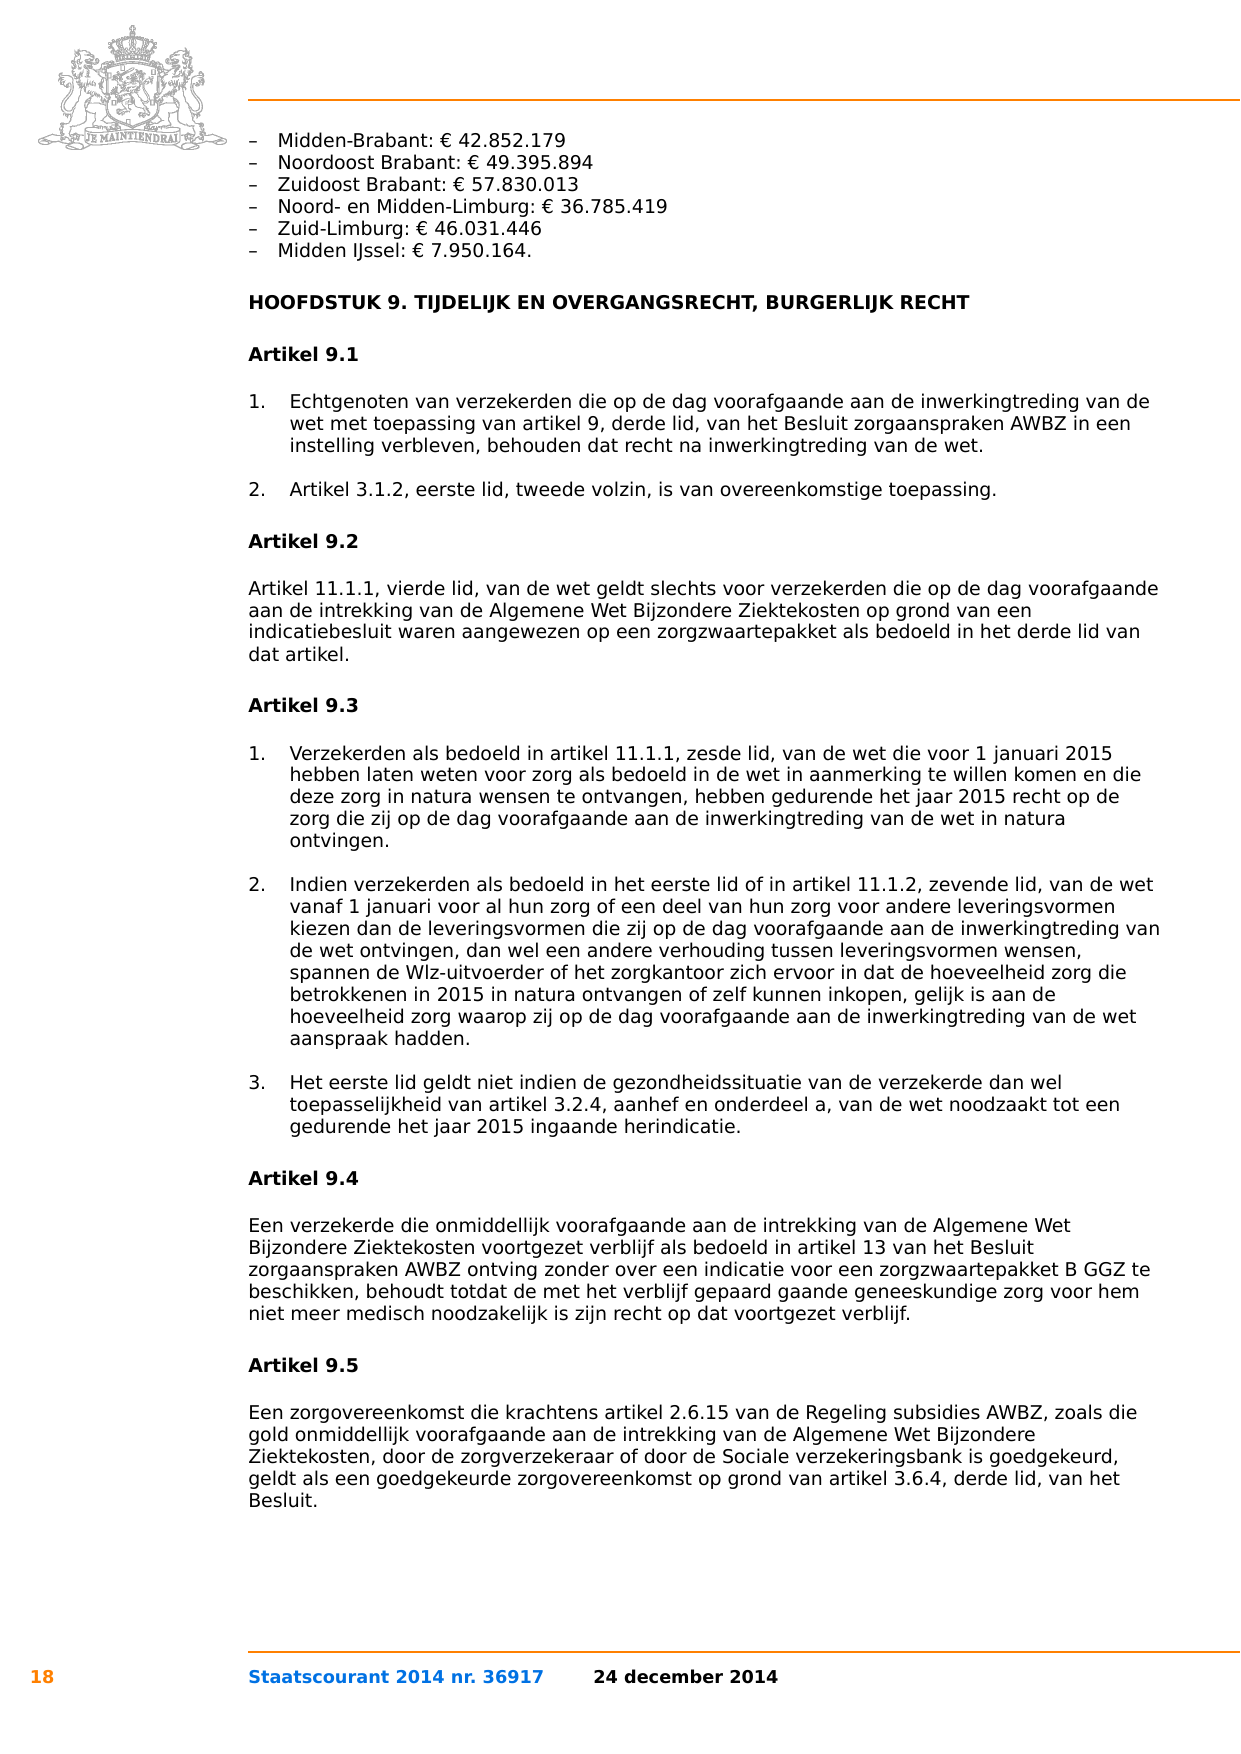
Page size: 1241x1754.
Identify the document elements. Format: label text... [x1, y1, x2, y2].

text 1. Echtgenoten van verzekerden die op de dag voorafgaande aan de inwerkingtreding van de wet met toepassing van artikel 9, derde lid, van het Besluit zorgaanspraken AWBZ in een instelling verbleven, behouden dat recht na inwerkingtreding van de wet. [248, 391, 1163, 457]
text – Midden-Brabant: € 42.852.179 [248, 130, 1163, 152]
text Een zorgovereenkomst die krachtens artikel 2.6.15 van de Regeling subsidies AWBZ, zoals die gold onmiddellijk voorafgaande aan de intrekking van de Algemene Wet Bijzondere Ziektekosten, door de zorgverzekeraar of door de Sociale verzekeringsbank is goedgekeurd, geldt als een goedgekeurde zorgovereenkomst op grond van artikel 3.6.4, derde lid, van het Besluit. [248, 1402, 1163, 1512]
text 3. Het eerste lid geldt niet indien de gezondheidssituatie van de verzekerde dan wel toepasselijkheid van artikel 3.2.4, aanhef en onderdeel a, van de wet noodzaakt tot een gedurende het jaar 2015 ingaande herindicatie. [248, 1072, 1163, 1138]
subtitle Artikel 9.2 [248, 531, 1163, 552]
picture [38, 25, 227, 150]
text Een verzekerde die onmiddellijk voorafgaande aan de intrekking van de Algemene Wet Bijzondere Ziektekosten voortgezet verblijf als bedoeld in artikel 13 van het Besluit zorgaanspraken AWBZ ontving zonder over een indicatie voor een zorgzwaartepakket B GGZ te beschikken, behoudt totdat de met het verblijf gepaard gaande geneeskundige zorg voor hem niet meer medisch noodzakelijk is zijn recht op dat voortgezet verblijf. [248, 1215, 1163, 1325]
subtitle Artikel 9.5 [248, 1355, 1163, 1377]
text – Noordoost Brabant: € 49.395.894 [248, 152, 1163, 174]
text – Midden IJssel: € 7.950.164. [248, 240, 1163, 262]
subtitle Artikel 9.3 [248, 695, 1163, 717]
subtitle Artikel 9.1 [248, 344, 1163, 366]
text – Zuid-Limburg: € 46.031.446 [248, 218, 1163, 240]
text – Zuidoost Brabant: € 57.830.013 [248, 174, 1163, 196]
subtitle Artikel 9.4 [248, 1168, 1163, 1190]
text – Noord- en Midden-Limburg: € 36.785.419 [248, 196, 1163, 218]
text Artikel 11.1.1, vierde lid, van de wet geldt slechts voor verzekerden die op de dag voorafgaande aan de intrekking van de Algemene Wet Bijzondere Ziektekosten op grond van een indicatiebesluit waren aangewezen op een zorgzwaartepakket als bedoeld in het derde lid van dat artikel. [248, 577, 1163, 665]
text 2. Artikel 3.1.2, eerste lid, tweede volzin, is van overeenkomstige toepassing. [248, 478, 1163, 501]
text 1. Verzekerden als bedoeld in artikel 11.1.1, zesde lid, van de wet die voor 1 januari 2015 hebben laten weten voor zorg als bedoeld in de wet in aanmerking te willen komen en die deze zorg in natura wensen te ontvangen, hebben gedurende het jaar 2015 recht op de zorg die zij op de dag voorafgaande aan de inwerkingtreding van de wet in natura ontvingen. [248, 742, 1163, 852]
text 2. Indien verzekerden als bedoeld in het eerste lid of in artikel 11.1.2, zevende lid, van de wet vanaf 1 januari voor al hun zorg of een deel van hun zorg voor andere leveringsvormen kiezen dan de leveringsvormen die zij op de dag voorafgaande aan de inwerkingtreding van de wet ontvingen, dan wel een andere verhouding tussen leveringsvormen wensen, spannen de Wlz-uitvoerder of het zorgkantoor zich ervoor in dat de hoeveelheid zorg die betrokkenen in 2015 in natura ontvangen of zelf kunnen inkopen, gelijk is aan de hoeveelheid zorg waarop zij op de dag voorafgaande aan de inwerkingtreding van de wet aanspraak hadden. [248, 874, 1163, 1050]
subtitle HOOFDSTUK 9. TIJDELIJK EN OVERGANGSRECHT, BURGERLIJK RECHT [248, 292, 1163, 314]
